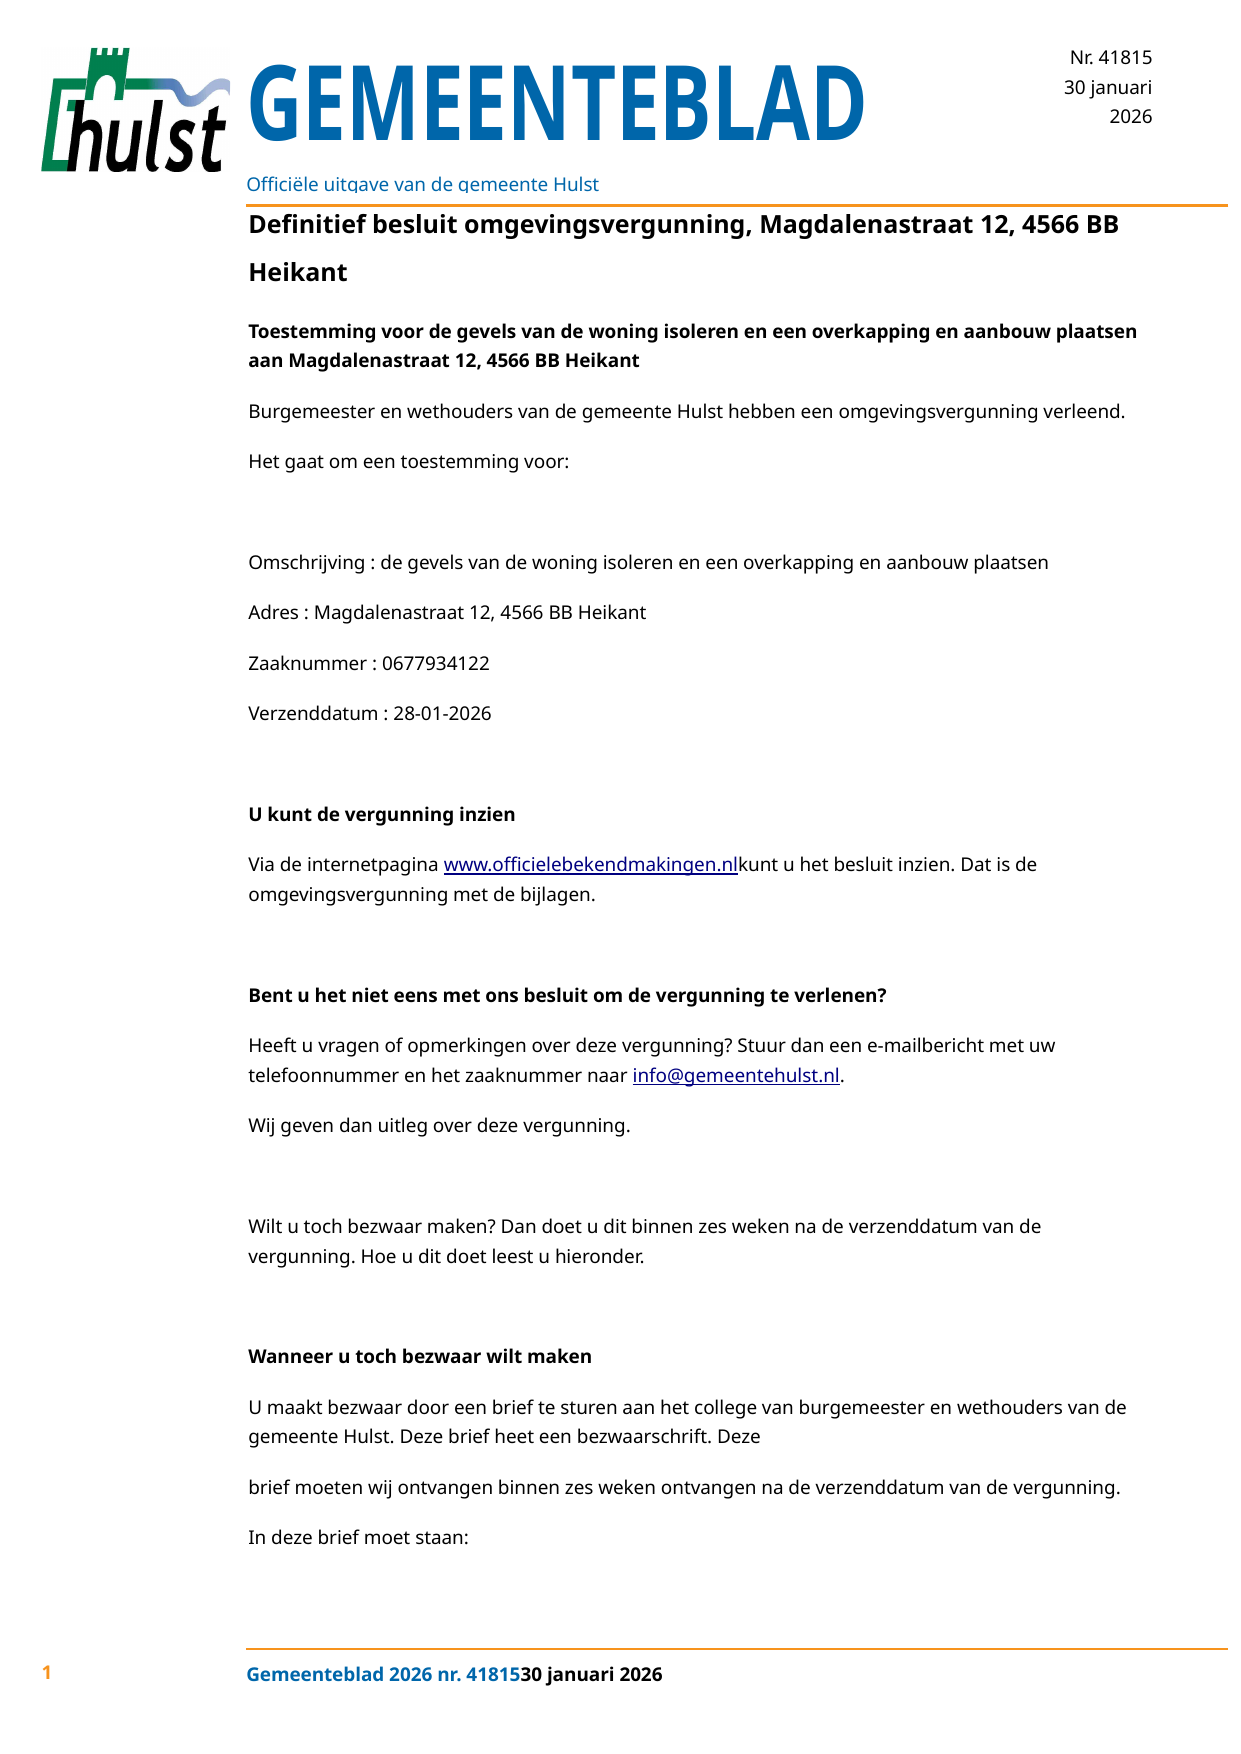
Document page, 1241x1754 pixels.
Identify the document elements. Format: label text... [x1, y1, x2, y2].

text brief moeten wij ontvangen binnen zes weken ontvangen na de verzenddatum van de vergunning. [248, 1474, 1152, 1500]
text Omschrijving : de gevels van de woning isoleren en een overkapping en aanbouw plaatsen [248, 549, 1152, 575]
text Definitief besluit omgevingsvergunning, Magdalenastraat 12, 4566 BB Heikant [248, 207, 1152, 288]
text Wij geven dan uitleg over deze vergunning. [248, 1112, 1152, 1138]
text Het gaat om een toestemming voor: [248, 448, 1152, 474]
picture [41, 47, 231, 172]
text Adres : Magdalenastraat 12, 4566 BB Heikant [248, 599, 1152, 625]
text Heeft u vragen of opmerkingen over deze vergunning? Stuur dan een e-mailbericht met uw telefoonnummer en het zaaknummer naar info@gemeentehulst.nl. [248, 1032, 1152, 1088]
text Verzenddatum : 28-01-2026 [248, 700, 1152, 726]
text Burgemeester en wethouders van de gemeente Hulst hebben een omgevingsvergunning verleend. [248, 398, 1152, 424]
text Wanneer u toch bezwaar wilt maken [248, 1344, 1152, 1369]
text Wilt u toch bezwaar maken? Dan doet u dit binnen zes weken na de verzenddatum van de vergunning. Hoe u dit doet leest u hieronder. [248, 1213, 1152, 1269]
text Zaaknummer : 0677934122 [248, 650, 1152, 676]
text Via de internetpagina www.officielebekendmakingen.nlkunt u het besluit inzien. Dat is de omgevingsvergunning met de bijlagen. [248, 852, 1152, 907]
text In deze brief moet staan: [248, 1524, 1152, 1550]
text Toestemming voor de gevels van de woning isoleren en een overkapping en aanbouw plaatsen aan Magdalenastraat 12, 4566 BB Heikant [248, 318, 1152, 373]
text Bent u het niet eens met ons besluit om de vergunning te verlenen? [248, 982, 1152, 1008]
text U kunt de vergunning inzien [248, 801, 1152, 827]
text U maakt bezwaar door een brief te sturen aan het college van burgemeester en wethouders van de gemeente Hulst. Deze brief heet een bezwaarschrift. Deze [248, 1394, 1152, 1449]
